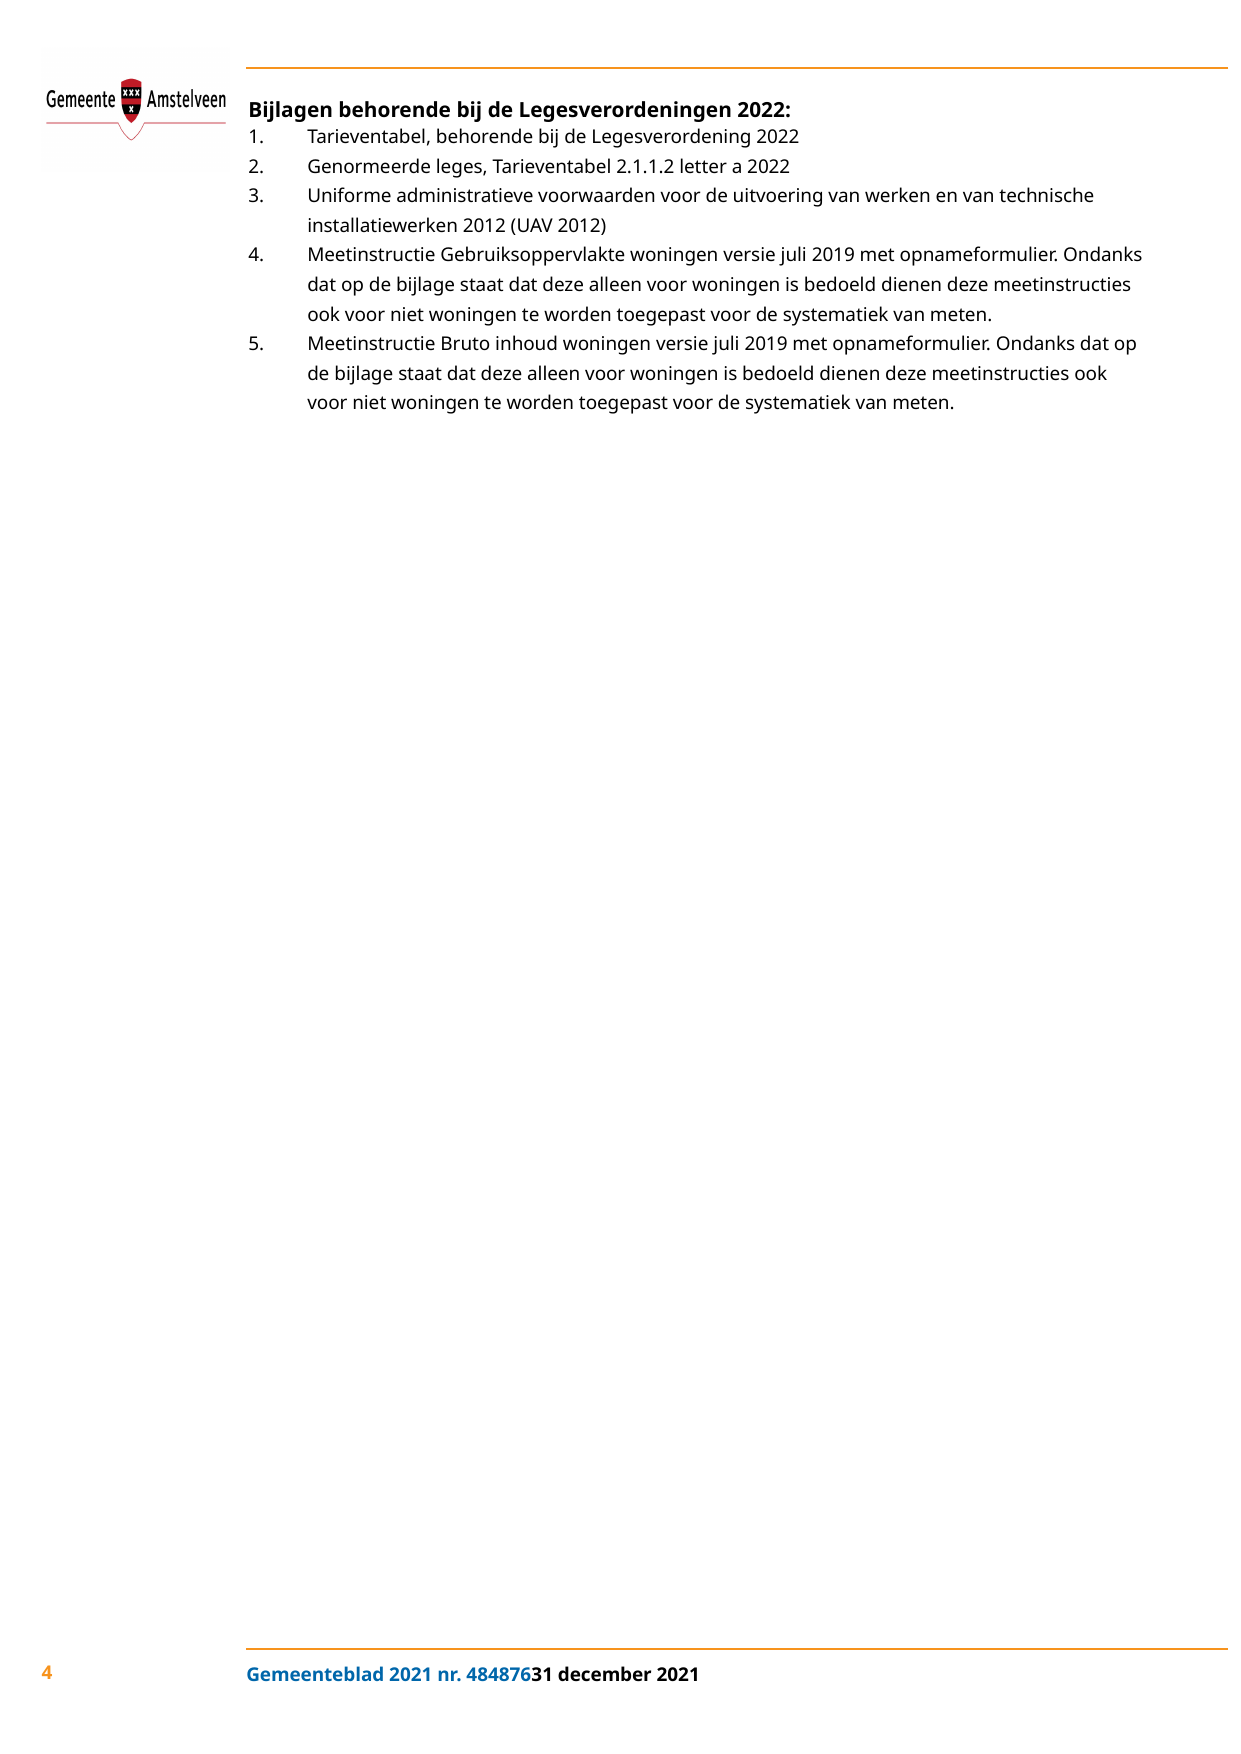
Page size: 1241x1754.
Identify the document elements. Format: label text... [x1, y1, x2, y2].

picture [41, 47, 231, 172]
list Meetinstructie Bruto inhoud woningen versie juli 2019 met opnameformulier. Ondanks dat op de bijlage staat dat deze alleen voor woningen is bedoeld dienen deze meetinstructies ook voor niet woningen te worden toegepast voor de systematiek van meten. [248, 330, 1152, 415]
list Uniforme administratieve voorwaarden voor de uitvoering van werken en van technische installatiewerken 2012 (UAV 2012) [248, 182, 1152, 238]
list Genormeerde leges, Tarieventabel 2.1.1.2 letter a 2022 [248, 153, 1152, 179]
list Tarieventabel, behorende bij de Legesverordening 2022 [248, 123, 1152, 149]
text Bijlagen behorende bij de Legesverordeningen 2022: [248, 95, 1152, 123]
list Meetinstructie Gebruiksoppervlakte woningen versie juli 2019 met opnameformulier. Ondanks dat op de bijlage staat dat deze alleen voor woningen is bedoeld dienen deze meetinstructies ook voor niet woningen te worden toegepast voor de systematiek van meten. [248, 242, 1152, 327]
